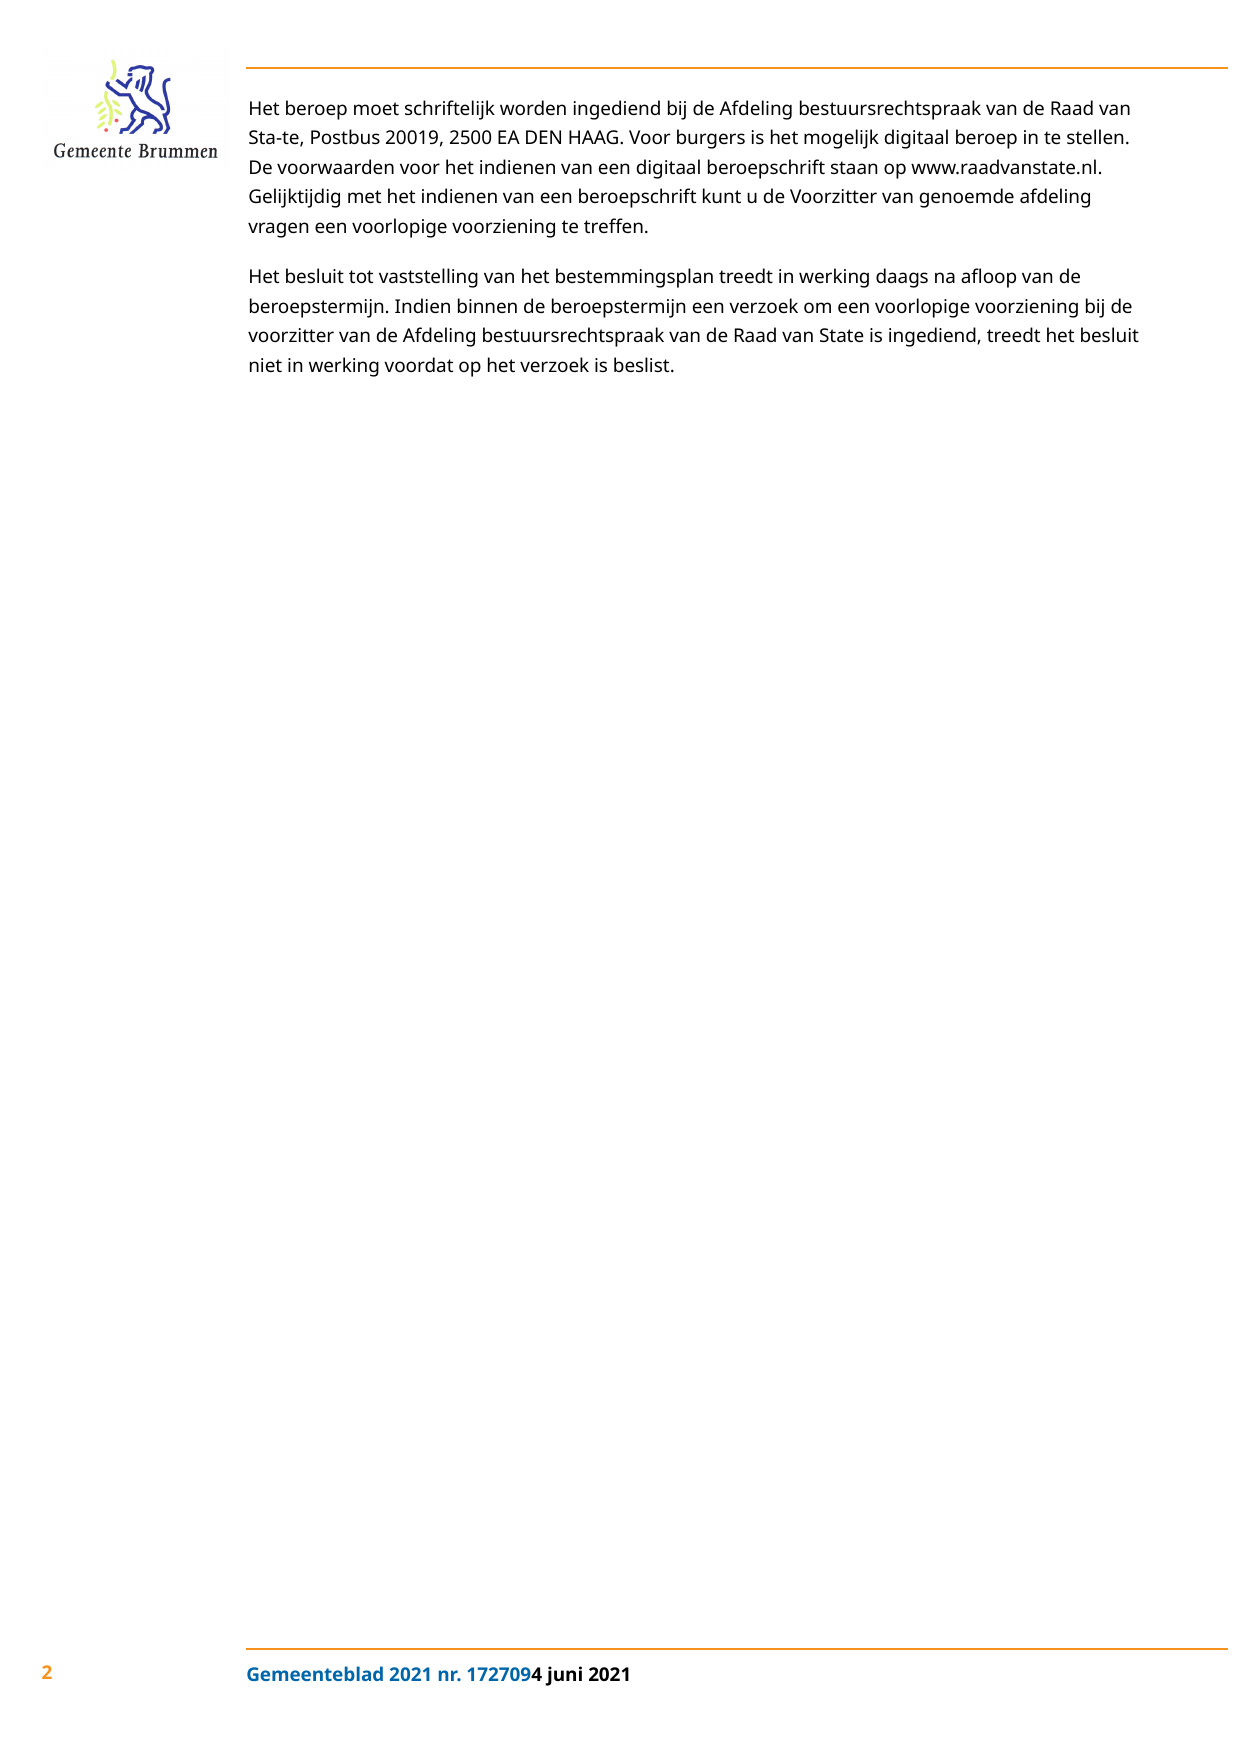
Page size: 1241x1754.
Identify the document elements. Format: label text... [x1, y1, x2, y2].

text Het besluit tot vaststelling van het bestemmingsplan treedt in werking daags na afloop van de beroepstermijn. Indien binnen de beroepstermijn een verzoek om een voorlopige voorziening bij de voorzitter van de Afdeling bestuursrechtspraak van de Raad van State is ingediend, treedt het besluit niet in werking voordat op het verzoek is beslist. [248, 263, 1152, 378]
text Het beroep moet schriftelijk worden ingediend bij de Afdeling bestuursrechtspraak van de Raad van Sta-te, Postbus 20019, 2500 EA DEN HAAG. Voor burgers is het mogelijk digitaal beroep in te stellen. De voorwaarden voor het indienen van een digitaal beroepschrift staan op www.raadvanstate.nl. Gelijktijdig met het indienen van een beroepschrift kunt u de Voorzitter van genoemde afdeling vragen een voorlopige voorziening te treffen. [248, 95, 1152, 239]
picture [41, 47, 231, 172]
